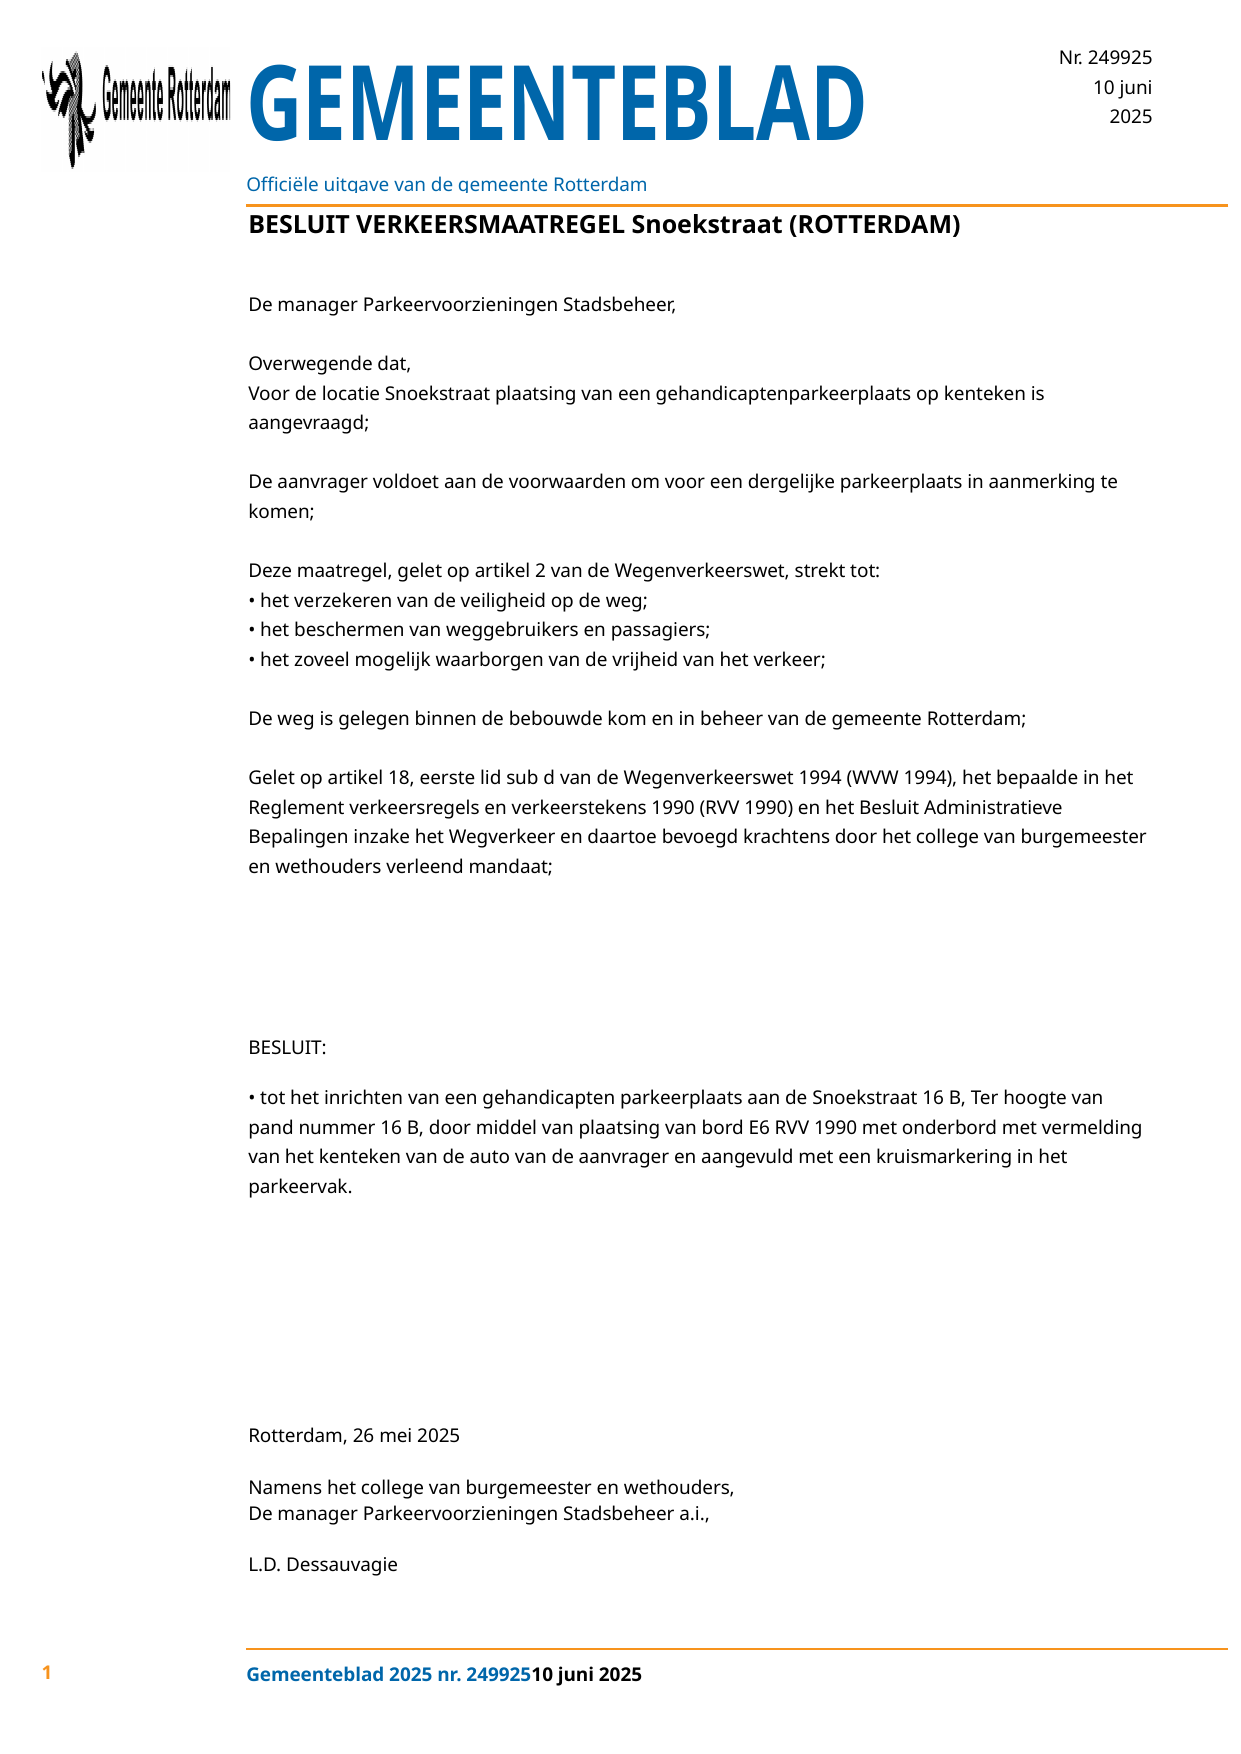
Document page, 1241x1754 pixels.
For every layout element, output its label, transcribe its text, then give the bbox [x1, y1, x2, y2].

text BESLUIT VERKEERSMAATREGEL Snoekstraat (ROTTERDAM) [248, 207, 1152, 241]
text Deze maatregel, gelet op artikel 2 van de Wegenverkeerswet, strekt tot: [248, 557, 1152, 583]
text De manager Parkeervoorzieningen Stadsbeheer, [248, 291, 1152, 317]
text Gelet op artikel 18, eerste lid sub d van de Wegenverkeerswet 1994 (WVW 1994), het bepaalde in het Reglement verkeersregels en verkeerstekens 1990 (RVV 1990) en het Besluit Administratieve Bepalingen inzake het Wegverkeer en daartoe bevoegd krachtens door het college van burgemeester en wethouders verleend mandaat; [248, 764, 1152, 879]
text Overwegende dat, [248, 350, 1152, 376]
text Namens het college van burgemeester en wethouders, [248, 1474, 1152, 1500]
text De aanvrager voldoet aan de voorwaarden om voor een dergelijke parkeerplaats in aanmerking te komen; [248, 468, 1152, 524]
text • het zoveel mogelijk waarborgen van de vrijheid van het verkeer; [248, 646, 1152, 672]
picture [41, 47, 231, 172]
text • het beschermen van weggebruikers en passagiers; [248, 616, 1152, 642]
text L.D. Dessauvagie [248, 1551, 1152, 1577]
text BESLUIT: [248, 1034, 1152, 1060]
text De weg is gelegen binnen de bebouwde kom en in beheer van de gemeente Rotterdam; [248, 705, 1152, 731]
text Rotterdam, 26 mei 2025 [248, 1423, 1152, 1448]
text Voor de locatie Snoekstraat plaatsing van een gehandicaptenparkeerplaats op kenteken is aangevraagd; [248, 380, 1152, 435]
text • tot het inrichten van een gehandicapten parkeerplaats aan de Snoekstraat 16 B, Ter hoogte van pand nummer 16 B, door middel van plaatsing van bord E6 RVV 1990 met onderbord met vermelding van het kenteken van de auto van de aanvrager en aangevuld met een kruismarkering in het parkeervak. [248, 1084, 1152, 1199]
text • het verzekeren van de veiligheid op de weg; [248, 587, 1152, 613]
text De manager Parkeervoorzieningen Stadsbeheer a.i., [248, 1500, 1152, 1526]
